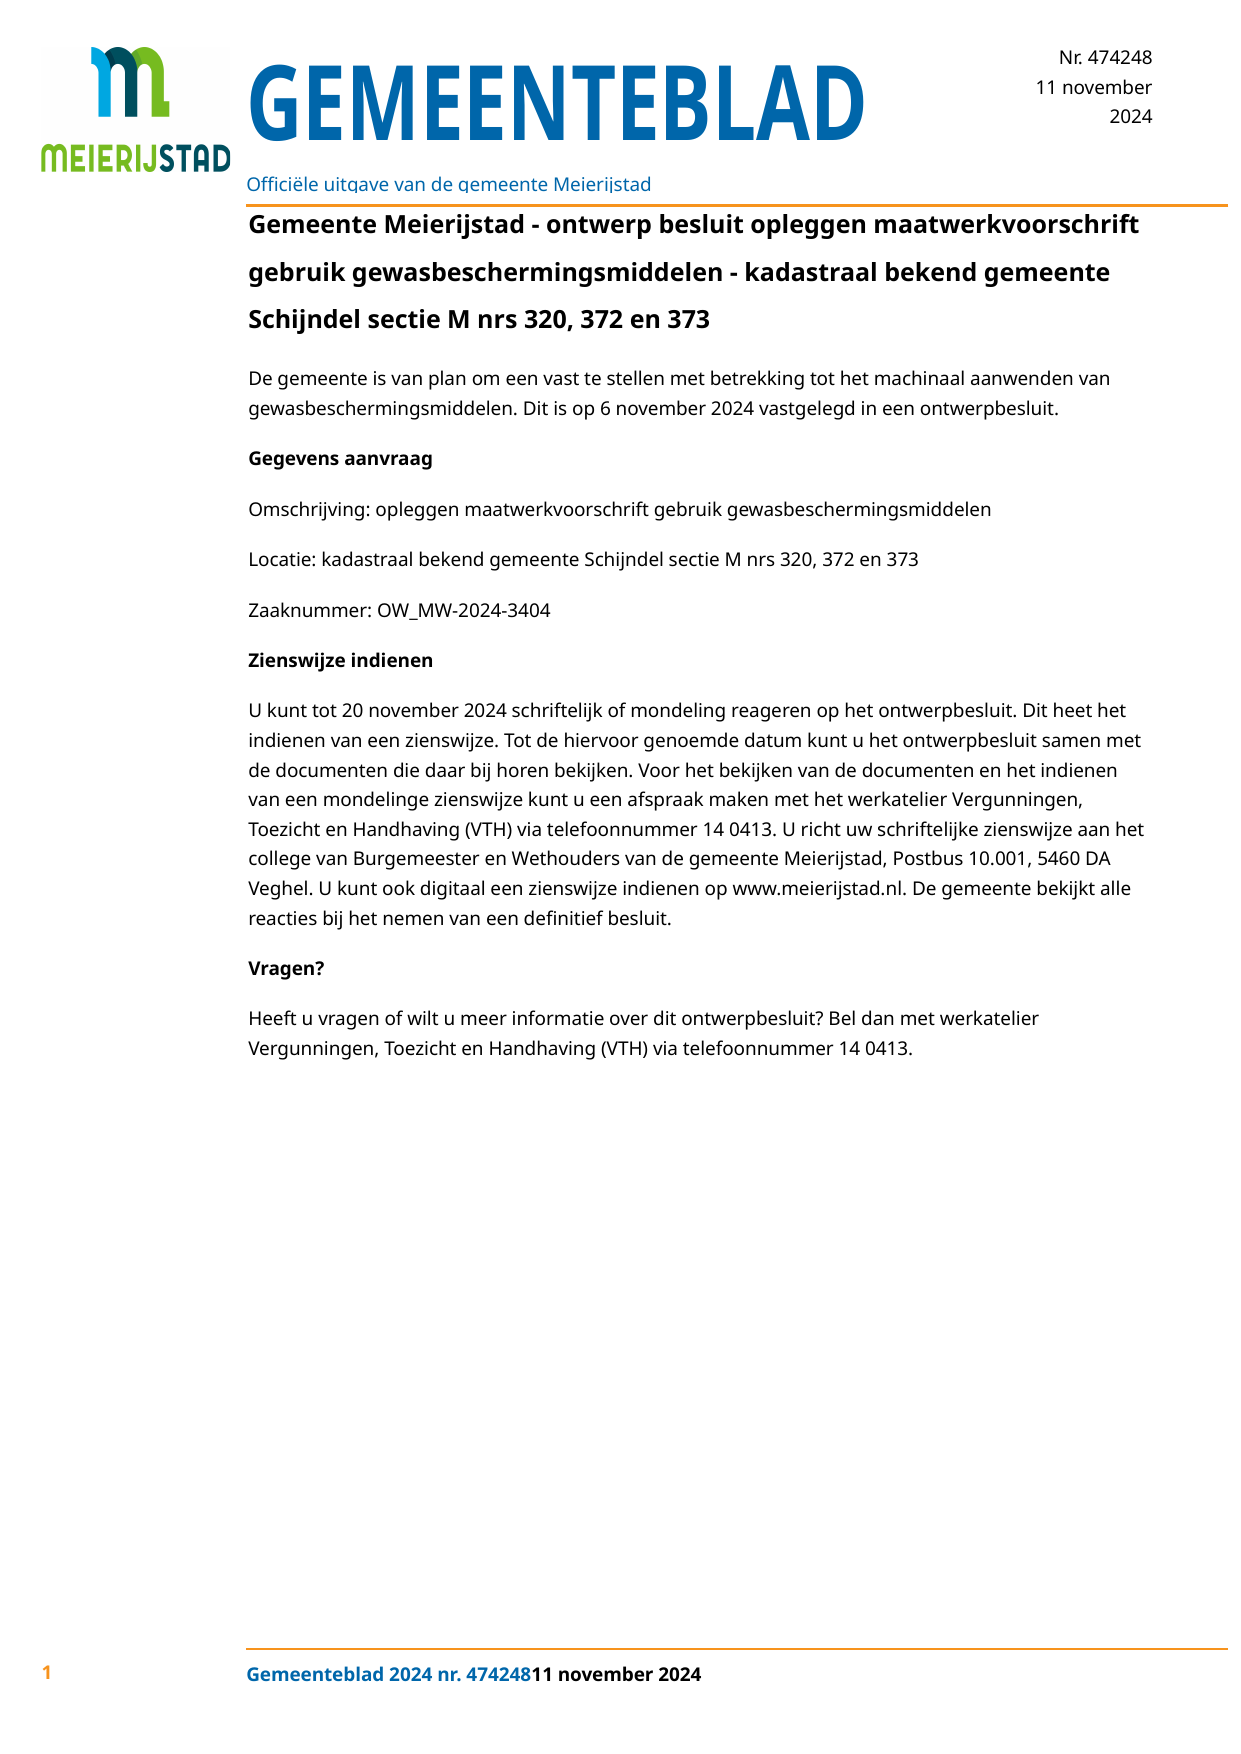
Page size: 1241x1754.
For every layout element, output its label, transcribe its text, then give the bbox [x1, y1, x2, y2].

picture [41, 47, 231, 172]
text Zienswijze indienen [248, 647, 1152, 673]
text Vragen? [248, 955, 1152, 981]
text Gegevens aanvraag [248, 446, 1152, 471]
text Heeft u vragen of wilt u meer informatie over dit ontwerpbesluit? Bel dan met werkatelier Vergunningen, Toezicht en Handhaving (VTH) via telefoonnummer 14 0413. [248, 1006, 1152, 1061]
text Omschrijving: opleggen maatwerkvoorschrift gebruik gewasbeschermingsmiddelen [248, 496, 1152, 522]
text Gemeente Meierijstad - ontwerp besluit opleggen maatwerkvoorschrift gebruik gewasbeschermingsmiddelen - kadastraal bekend gemeente Schijndel sectie M nrs 320, 372 en 373 [248, 207, 1152, 336]
text De gemeente is van plan om een vast te stellen met betrekking tot het machinaal aanwenden van gewasbeschermingsmiddelen. Dit is op 6 november 2024 vastgelegd in een ontwerpbesluit. [248, 366, 1152, 421]
text Zaaknummer: OW_MW-2024-3404 [248, 597, 1152, 622]
text U kunt tot 20 november 2024 schriftelijk of mondeling reageren op het ontwerpbesluit. Dit heet het indienen van een zienswijze. Tot de hiervoor genoemde datum kunt u het ontwerpbesluit samen met de documenten die daar bij horen bekijken. Voor het bekijken van de documenten en het indienen van een mondelinge zienswijze kunt u een afspraak maken met het werkatelier Vergunningen, Toezicht en Handhaving (VTH) via telefoonnummer 14 0413. U richt uw schriftelijke zienswijze aan het college van Burgemeester en Wethouders van de gemeente Meierijstad, Postbus 10.001, 5460 DA Veghel. U kunt ook digitaal een zienswijze indienen op www.meierijstad.nl. De gemeente bekijkt alle reacties bij het nemen van een definitief besluit. [248, 698, 1152, 930]
text Locatie: kadastraal bekend gemeente Schijndel sectie M nrs 320, 372 en 373 [248, 546, 1152, 572]
